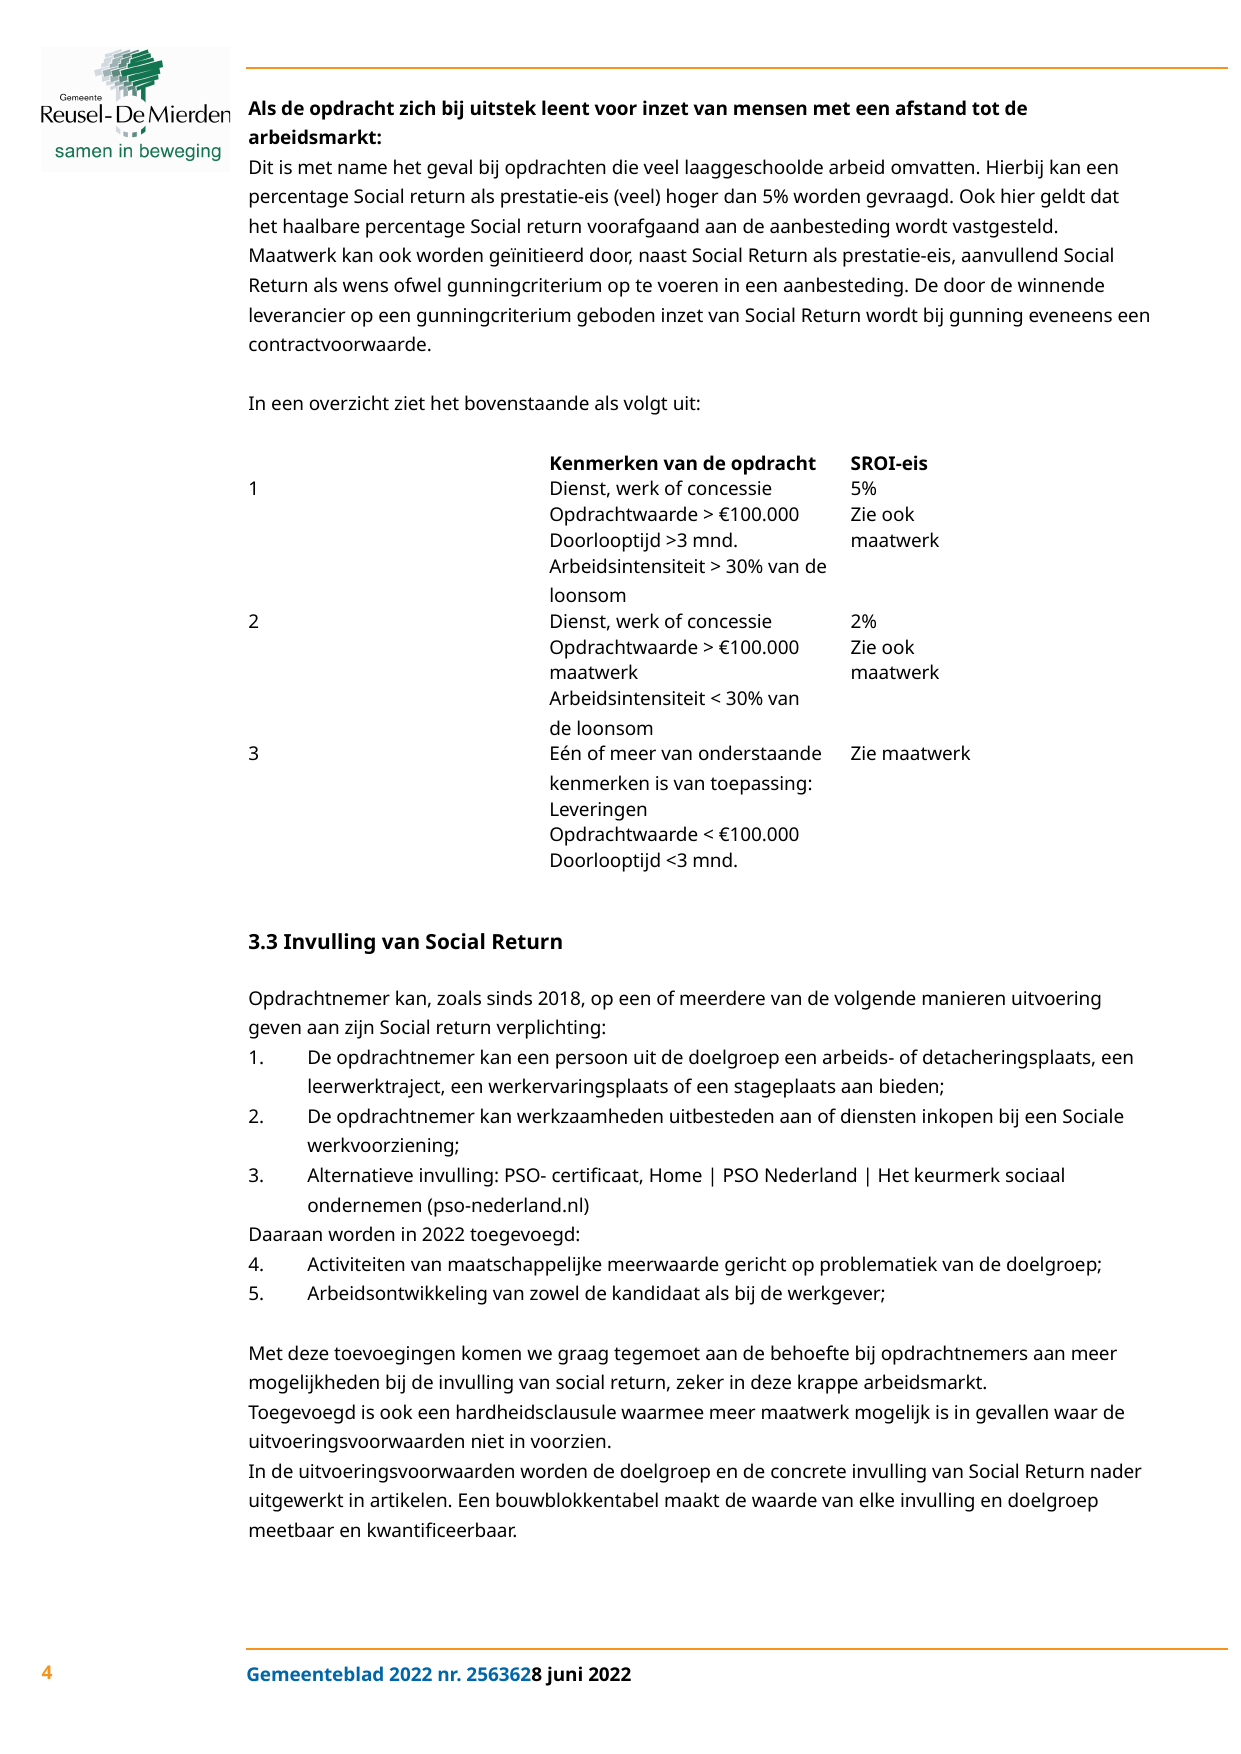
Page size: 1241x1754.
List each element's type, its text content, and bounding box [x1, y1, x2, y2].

table_cell Opdrachtwaarde < €100.000 [549, 822, 850, 847]
table_cell Opdrachtwaarde > €100.000 [549, 501, 850, 527]
text Daaraan worden in 2022 toegevoegd: [248, 1221, 1152, 1247]
table_cell [850, 796, 1152, 822]
table_cell Arbeidsintensiteit < 30% van de loonsom [549, 685, 850, 741]
table_cell maatwerk [549, 660, 850, 685]
table_cell [850, 685, 1152, 741]
table_cell [248, 553, 549, 608]
table_cell Arbeidsintensiteit > 30% van de loonsom [549, 553, 850, 608]
table_header [248, 450, 549, 476]
table_cell [850, 822, 1152, 847]
table_cell Dienst, werk of concessie [549, 476, 850, 501]
table_cell Doorlooptijd >3 mnd. [549, 527, 850, 553]
table_cell Zie ook [850, 501, 1152, 527]
table_cell [248, 796, 549, 822]
table_cell 2 [248, 608, 549, 634]
text Opdrachtnemer kan, zoals sinds 2018, op een of meerdere van de volgende manieren uitvoering geven aan zijn Social return verplichting: [248, 985, 1152, 1040]
picture [41, 47, 231, 172]
table_cell [248, 660, 549, 685]
list De opdrachtnemer kan een persoon uit de doelgroep een arbeids- of detacheringsplaats, een leerwerktraject, een werkervaringsplaats of een stageplaats aan bieden; [248, 1044, 1152, 1099]
text Dit is met name het geval bij opdrachten die veel laaggeschoolde arbeid omvatten. Hierbij kan een percentage Social return als prestatie-eis (veel) hoger dan 5% worden gevraagd. Ook hier geldt dat het haalbare percentage Social return voorafgaand aan de aanbesteding wordt vastgesteld. [248, 154, 1152, 239]
table_cell [248, 634, 549, 659]
list Activiteiten van maatschappelijke meerwaarde gericht op problematiek van de doelgroep; [248, 1251, 1152, 1277]
table_cell [248, 685, 549, 741]
table_cell [248, 822, 549, 847]
text In de uitvoeringsvoorwaarden worden de doelgroep en de concrete invulling van Social Return nader uitgewerkt in artikelen. Een bouwblokkentabel maakt de waarde van elke invulling en doelgroep meetbaar en kwantificeerbaar. [248, 1458, 1152, 1543]
table_cell 2% [850, 608, 1152, 634]
table_cell Opdrachtwaarde > €100.000 [549, 634, 850, 659]
table_cell maatwerk [850, 527, 1152, 553]
table_cell Dienst, werk of concessie [549, 608, 850, 634]
table_cell 5% [850, 476, 1152, 501]
text Als de opdracht zich bij uitstek leent voor inzet van mensen met een afstand tot de arbeidsmarkt: [248, 95, 1152, 150]
list Alternatieve invulling: PSO- certificaat, Home | PSO Nederland | Het keurmerk sociaal ondernemen (pso-nederland.nl) [248, 1162, 1152, 1218]
text In een overzicht ziet het bovenstaande als volgt uit: [248, 391, 1152, 416]
text Maatwerk kan ook worden geïnitieerd door, naast Social Return als prestatie-eis, aanvullend Social Return als wens ofwel gunningcriterium op te voeren in een aanbesteding. De door de winnende leverancier op een gunningcriterium geboden inzet van Social Return wordt bij gunning eveneens een contractvoorwaarde. [248, 243, 1152, 357]
table_cell maatwerk [850, 660, 1152, 685]
table_cell Zie maatwerk [850, 741, 1152, 796]
text Met deze toevoegingen komen we graag tegemoet aan de behoefte bij opdrachtnemers aan meer mogelijkheden bij de invulling van social return, zeker in deze krappe arbeidsmarkt. [248, 1340, 1152, 1395]
text Toegevoegd is ook een hardheidsclausule waarmee meer maatwerk mogelijk is in gevallen waar de uitvoeringsvoorwaarden niet in voorzien. [248, 1399, 1152, 1454]
table_cell Doorlooptijd <3 mnd. [549, 848, 850, 873]
table_cell Leveringen [549, 796, 850, 822]
table_cell [850, 553, 1152, 608]
list De opdrachtnemer kan werkzaamheden uitbesteden aan of diensten inkopen bij een Sociale werkvoorziening; [248, 1103, 1152, 1158]
table_cell Zie ook [850, 634, 1152, 659]
table_cell [248, 527, 549, 553]
table_cell 3 [248, 741, 549, 796]
table_header Kenmerken van de opdracht [549, 450, 850, 476]
table_cell [248, 848, 549, 873]
table_header SROI-eis [850, 450, 1152, 476]
table_cell 1 [248, 476, 549, 501]
table_cell Eén of meer van onderstaande kenmerken is van toepassing: [549, 741, 850, 796]
text 3.3 Invulling van Social Return [248, 927, 1152, 955]
list Arbeidsontwikkeling van zowel de kandidaat als bij de werkgever; [248, 1281, 1152, 1306]
table_cell [850, 848, 1152, 873]
table_cell [248, 501, 549, 527]
